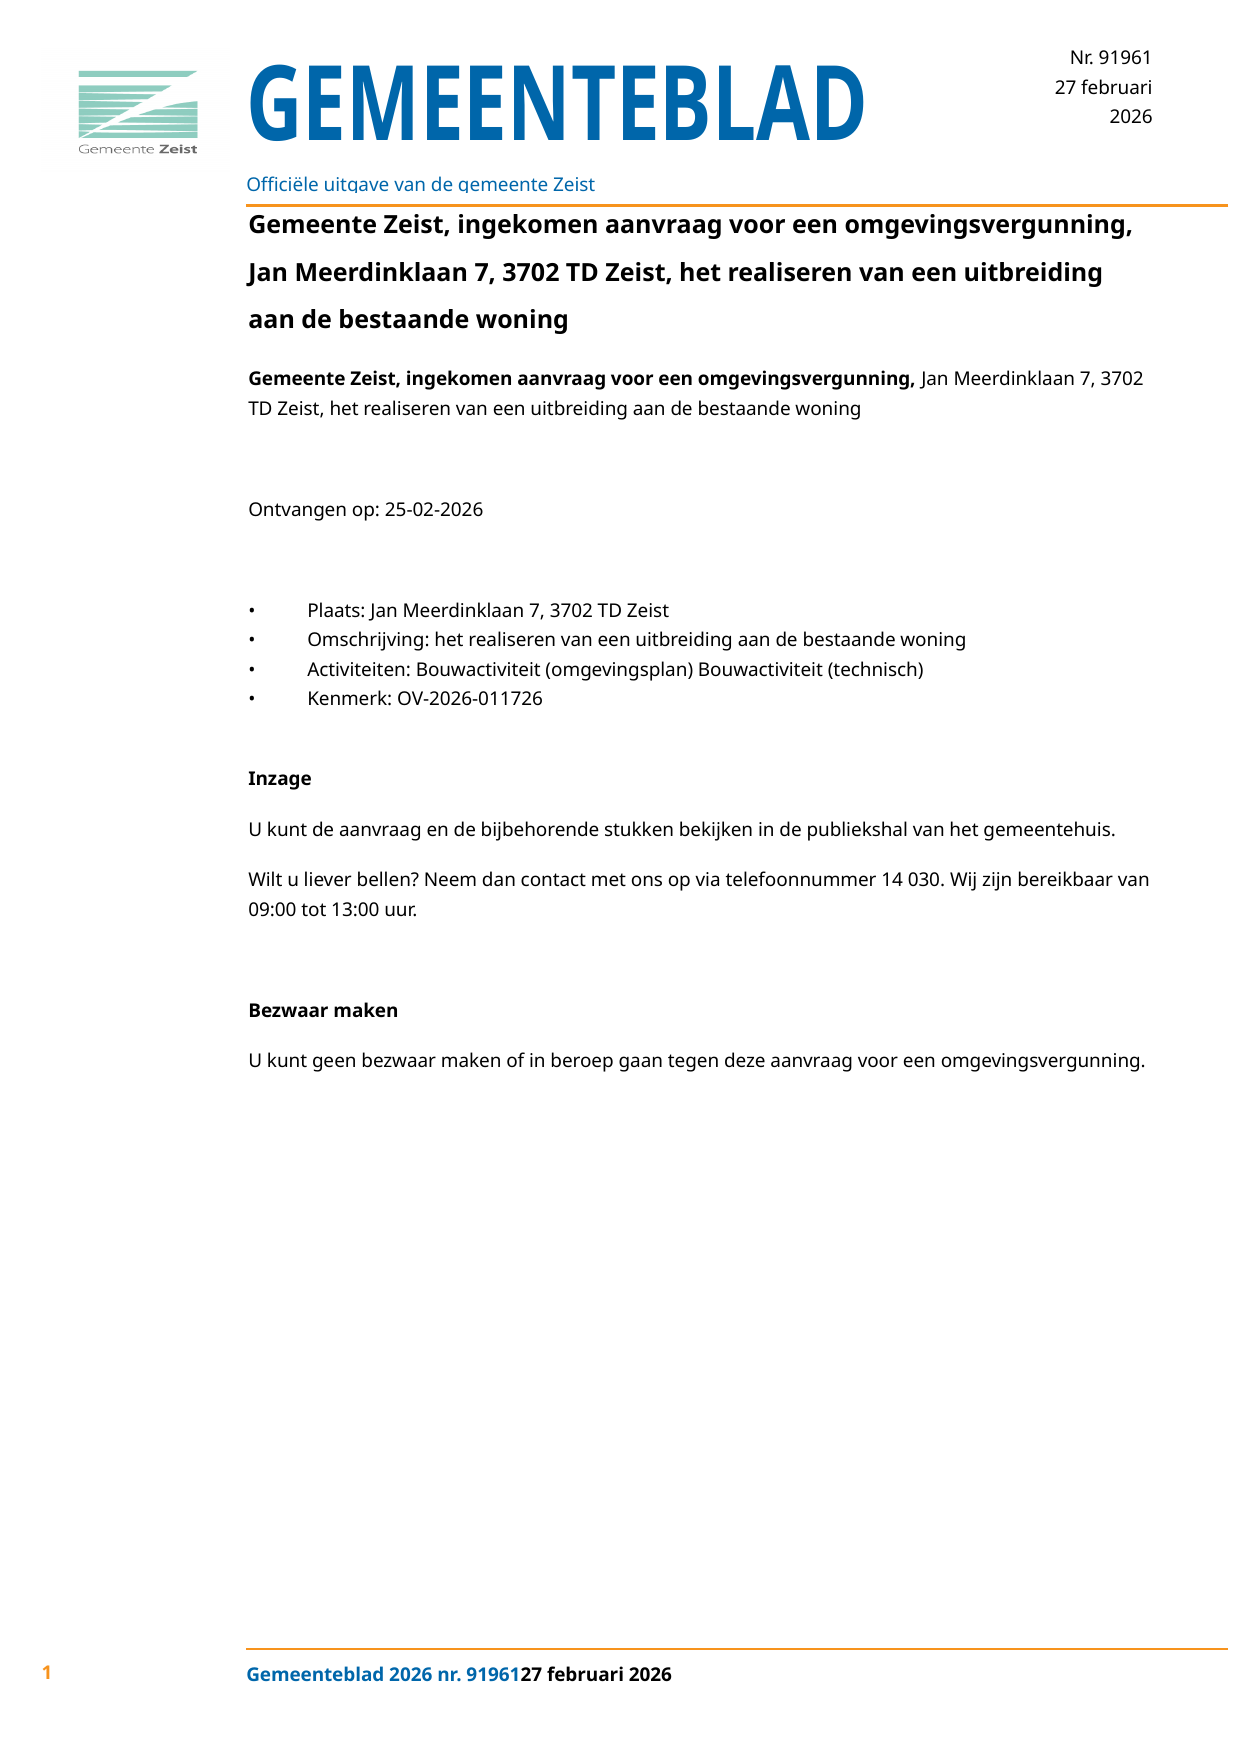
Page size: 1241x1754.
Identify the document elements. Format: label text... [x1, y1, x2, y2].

text Gemeente Zeist, ingekomen aanvraag voor een omgevingsvergunning, Jan Meerdinklaan 7, 3702 TD Zeist, het realiseren van een uitbreiding aan de bestaande woning [248, 207, 1152, 336]
text Bezwaar maken [248, 997, 1152, 1022]
text U kunt de aanvraag en de bijbehorende stukken bekijken in de publiekshal van het gemeentehuis. [248, 816, 1152, 842]
text U kunt geen bezwaar maken of in beroep gaan tegen deze aanvraag voor een omgevingsvergunning. [248, 1047, 1152, 1073]
list Plaats: Jan Meerdinklaan 7, 3702 TD Zeist [248, 597, 1152, 622]
list Activiteiten: Bouwactiviteit (omgevingsplan) Bouwactiviteit (technisch) [248, 656, 1152, 682]
text Gemeente Zeist, ingekomen aanvraag voor een omgevingsvergunning, Jan Meerdinklaan 7, 3702 TD Zeist, het realiseren van een uitbreiding aan de bestaande woning [248, 366, 1152, 421]
list Omschrijving: het realiseren van een uitbreiding aan de bestaande woning [248, 626, 1152, 652]
list Kenmerk: OV-2026-011726 [248, 686, 1152, 711]
text Ontvangen op: 25-02-2026 [248, 496, 1152, 522]
text Inzage [248, 766, 1152, 791]
text Wilt u liever bellen? Neem dan contact met ons op via telefoonnummer 14 030. Wij zijn bereikbaar van 09:00 tot 13:00 uur. [248, 866, 1152, 922]
picture [41, 47, 231, 172]
